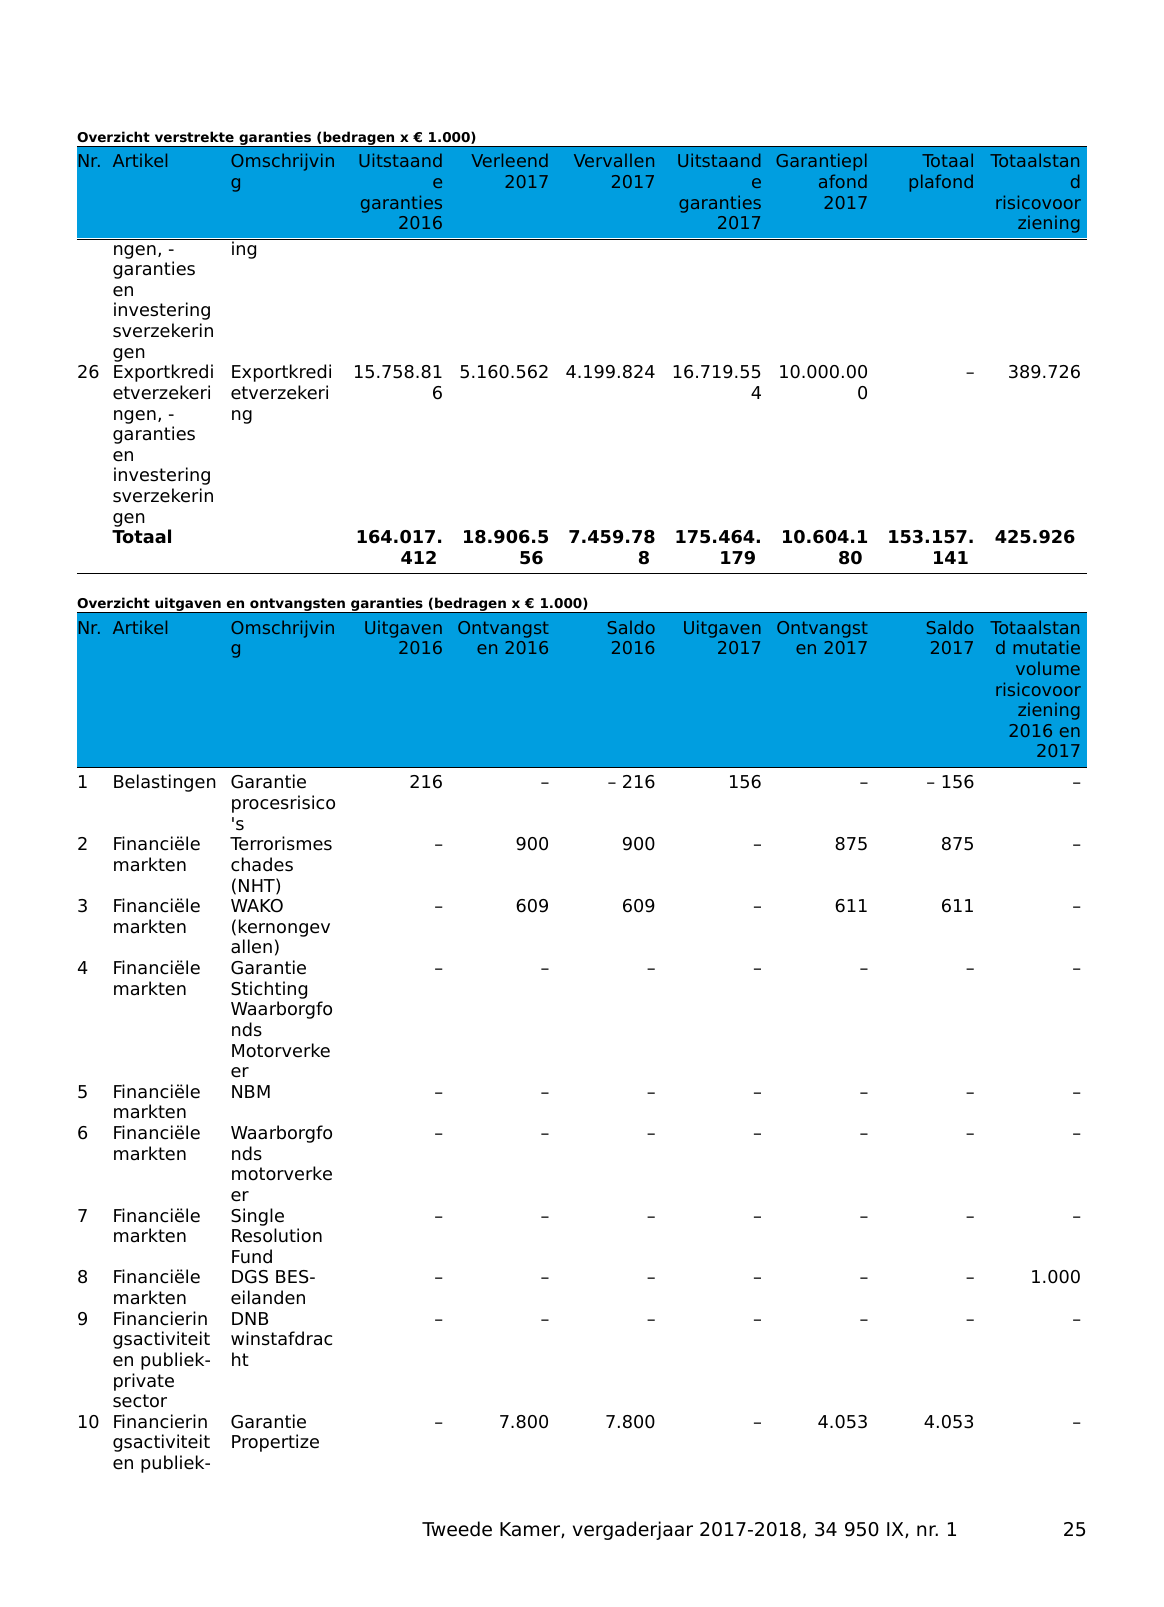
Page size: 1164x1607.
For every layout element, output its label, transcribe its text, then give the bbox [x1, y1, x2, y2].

table_cell Ontvangsten 2017 [768, 613, 874, 767]
table_cell 3 [77, 896, 106, 958]
table_cell – [555, 1268, 661, 1309]
table_cell Totaal plafond [874, 147, 980, 238]
table_cell [768, 240, 874, 362]
table_cell – [555, 1123, 661, 1206]
table_cell ngen, -garanties en investeringsverzekeringen [106, 240, 224, 362]
table_cell – [661, 896, 768, 958]
table_cell ing [224, 240, 342, 362]
table_cell 164.017.412 [343, 527, 449, 573]
table_cell Single Resolution Fund [224, 1206, 342, 1267]
table_cell – [343, 1309, 449, 1412]
table_cell – [555, 1082, 661, 1123]
table_cell Financiële markten [106, 1268, 224, 1309]
table_cell Financiële markten [106, 1082, 224, 1123]
table_cell – [980, 958, 1087, 1082]
table_cell [77, 240, 106, 362]
table_cell Exportkredietverzekeringen, -garanties en investeringsverzekeringen [106, 362, 224, 527]
table_cell – [874, 1123, 980, 1206]
table_cell Financiële markten [106, 896, 224, 958]
table_cell – [874, 958, 980, 1082]
table_cell – [874, 1268, 980, 1309]
table_cell [874, 240, 980, 362]
table_cell – [980, 1412, 1087, 1474]
table_cell 5 [77, 1082, 106, 1123]
table_cell – [980, 834, 1087, 896]
table_header Overzicht uitgaven en ontvangsten garanties (bedragen x € 1.000) [77, 596, 1087, 612]
table_cell 10.604.180 [768, 527, 874, 573]
table_cell – [343, 958, 449, 1082]
table_cell 7.459.788 [555, 527, 661, 573]
table_cell – [768, 1082, 874, 1123]
table_cell 18.906.556 [449, 527, 555, 573]
table_cell – [555, 1309, 661, 1412]
table_cell – [874, 362, 980, 527]
table_cell 1.000 [980, 1268, 1087, 1309]
table_cell Financiële markten [106, 958, 224, 1082]
table_cell – [661, 1268, 768, 1309]
table_cell – [768, 1206, 874, 1267]
table_cell Verleend 2017 [449, 147, 555, 238]
table_cell 8 [77, 1268, 106, 1309]
table_cell 26 [77, 362, 106, 527]
table_cell – [768, 958, 874, 1082]
table_cell – [874, 1206, 980, 1267]
table_cell Garantie procesrisico's [224, 768, 342, 834]
table_cell 15.758.816 [343, 362, 449, 527]
table_cell 4.053 [874, 1412, 980, 1474]
table_cell Totaal [106, 527, 224, 573]
table_cell 7.800 [555, 1412, 661, 1474]
table_cell – [343, 896, 449, 958]
table_cell – [343, 1082, 449, 1123]
table_cell – [661, 1082, 768, 1123]
table_cell 6 [77, 1123, 106, 1206]
table_cell Artikel [106, 147, 224, 238]
table_cell Garantieplafond 2017 [768, 147, 874, 238]
table_cell Omschrijving [224, 613, 342, 767]
table_cell – 216 [555, 768, 661, 834]
table_cell – [661, 958, 768, 1082]
table_cell – [980, 1309, 1087, 1412]
table_cell Saldo 2016 [555, 613, 661, 767]
table_cell – [980, 1082, 1087, 1123]
table_cell – [980, 896, 1087, 958]
table_cell WAKO (kernongevallen) [224, 896, 342, 958]
table_cell – [768, 1309, 874, 1412]
table_cell Financiële markten [106, 1206, 224, 1267]
table_cell Uitgaven 2016 [343, 613, 449, 767]
table_cell 156 [661, 768, 768, 834]
table_cell Artikel [106, 613, 224, 767]
table_cell Garantie Stichting Waarborgfonds Motorverkeer [224, 958, 342, 1082]
table_cell Belastingen [106, 768, 224, 834]
table_cell 609 [449, 896, 555, 958]
table_cell Exportkredietverzekering [224, 362, 342, 527]
table_cell Terrorismeschades (NHT) [224, 834, 342, 896]
table_cell 5.160.562 [449, 362, 555, 527]
table_header Overzicht verstrekte garanties (bedragen x € 1.000) [77, 130, 1087, 146]
table_cell 611 [768, 896, 874, 958]
table_cell – [661, 834, 768, 896]
table_cell [224, 527, 342, 573]
table_cell 1 [77, 768, 106, 834]
table_cell – [661, 1123, 768, 1206]
table_cell Nr. [77, 613, 106, 767]
table_cell Vervallen 2017 [555, 147, 661, 238]
table_cell [980, 240, 1087, 362]
table_cell 10 [77, 1412, 106, 1474]
table_cell – [449, 958, 555, 1082]
table_cell – [449, 1268, 555, 1309]
table_cell – [343, 1412, 449, 1474]
table_cell – [661, 1309, 768, 1412]
table_cell Nr. [77, 147, 106, 238]
table_cell Garantie Propertize [224, 1412, 342, 1474]
table_cell Uitstaande garanties 2017 [661, 147, 768, 238]
table_cell 4 [77, 958, 106, 1082]
table_cell – [768, 768, 874, 834]
table_cell – [661, 1412, 768, 1474]
table_cell Totaalstand mutatie volume risicovoorziening 2016 en 2017 [980, 613, 1087, 767]
table_cell DNB winstafdracht [224, 1309, 342, 1412]
table_cell 7.800 [449, 1412, 555, 1474]
table_cell – [449, 1206, 555, 1267]
table_cell 2 [77, 834, 106, 896]
table_cell – [343, 834, 449, 896]
table_cell Totaalstand risicovoorziening [980, 147, 1087, 238]
table_cell [449, 240, 555, 362]
table_cell Waarborgfonds motorverkeer [224, 1123, 342, 1206]
table_cell Ontvangsten 2016 [449, 613, 555, 767]
table_cell [555, 240, 661, 362]
table_cell 7 [77, 1206, 106, 1267]
table_cell – [555, 958, 661, 1082]
table_cell NBM [224, 1082, 342, 1123]
table_cell – [343, 1206, 449, 1267]
table_cell 175.464.179 [661, 527, 768, 573]
table_cell 10.000.000 [768, 362, 874, 527]
table_cell Uitstaande garanties 2016 [343, 147, 449, 238]
table_cell – [874, 1082, 980, 1123]
table_cell – [661, 1206, 768, 1267]
table_cell – [343, 1268, 449, 1309]
table_cell 900 [555, 834, 661, 896]
table_cell [661, 240, 768, 362]
table_cell Saldo 2017 [874, 613, 980, 767]
table_cell 16.719.554 [661, 362, 768, 527]
table_cell – [768, 1123, 874, 1206]
table_cell Omschrijving [224, 147, 342, 238]
table_cell – 156 [874, 768, 980, 834]
table_cell – [343, 1123, 449, 1206]
table_cell [77, 527, 106, 573]
table_cell – [980, 1123, 1087, 1206]
table_cell – [874, 1309, 980, 1412]
table_cell Financieringsactiviteiten publiek- [106, 1412, 224, 1474]
table_cell 4.199.824 [555, 362, 661, 527]
table_cell – [555, 1206, 661, 1267]
table_cell – [449, 1123, 555, 1206]
table_cell – [449, 1309, 555, 1412]
table_cell 4.053 [768, 1412, 874, 1474]
table_cell – [449, 768, 555, 834]
table_cell 875 [768, 834, 874, 896]
table_cell Financiële markten [106, 1123, 224, 1206]
table_cell Financieringsactiviteiten publiek-private sector [106, 1309, 224, 1412]
table_cell 389.726 [980, 362, 1087, 527]
table_cell 609 [555, 896, 661, 958]
table_cell Financiële markten [106, 834, 224, 896]
table_cell [343, 240, 449, 362]
table_cell 875 [874, 834, 980, 896]
table_cell DGS BES-eilanden [224, 1268, 342, 1309]
table_cell – [768, 1268, 874, 1309]
table_cell – [980, 768, 1087, 834]
table_cell 9 [77, 1309, 106, 1412]
table_cell 900 [449, 834, 555, 896]
table_cell 611 [874, 896, 980, 958]
table_cell 216 [343, 768, 449, 834]
table_cell – [980, 1206, 1087, 1267]
table_cell 425.926 [980, 527, 1087, 573]
table_cell – [449, 1082, 555, 1123]
table_cell Uitgaven 2017 [661, 613, 768, 767]
table_cell 153.157.141 [874, 527, 980, 573]
